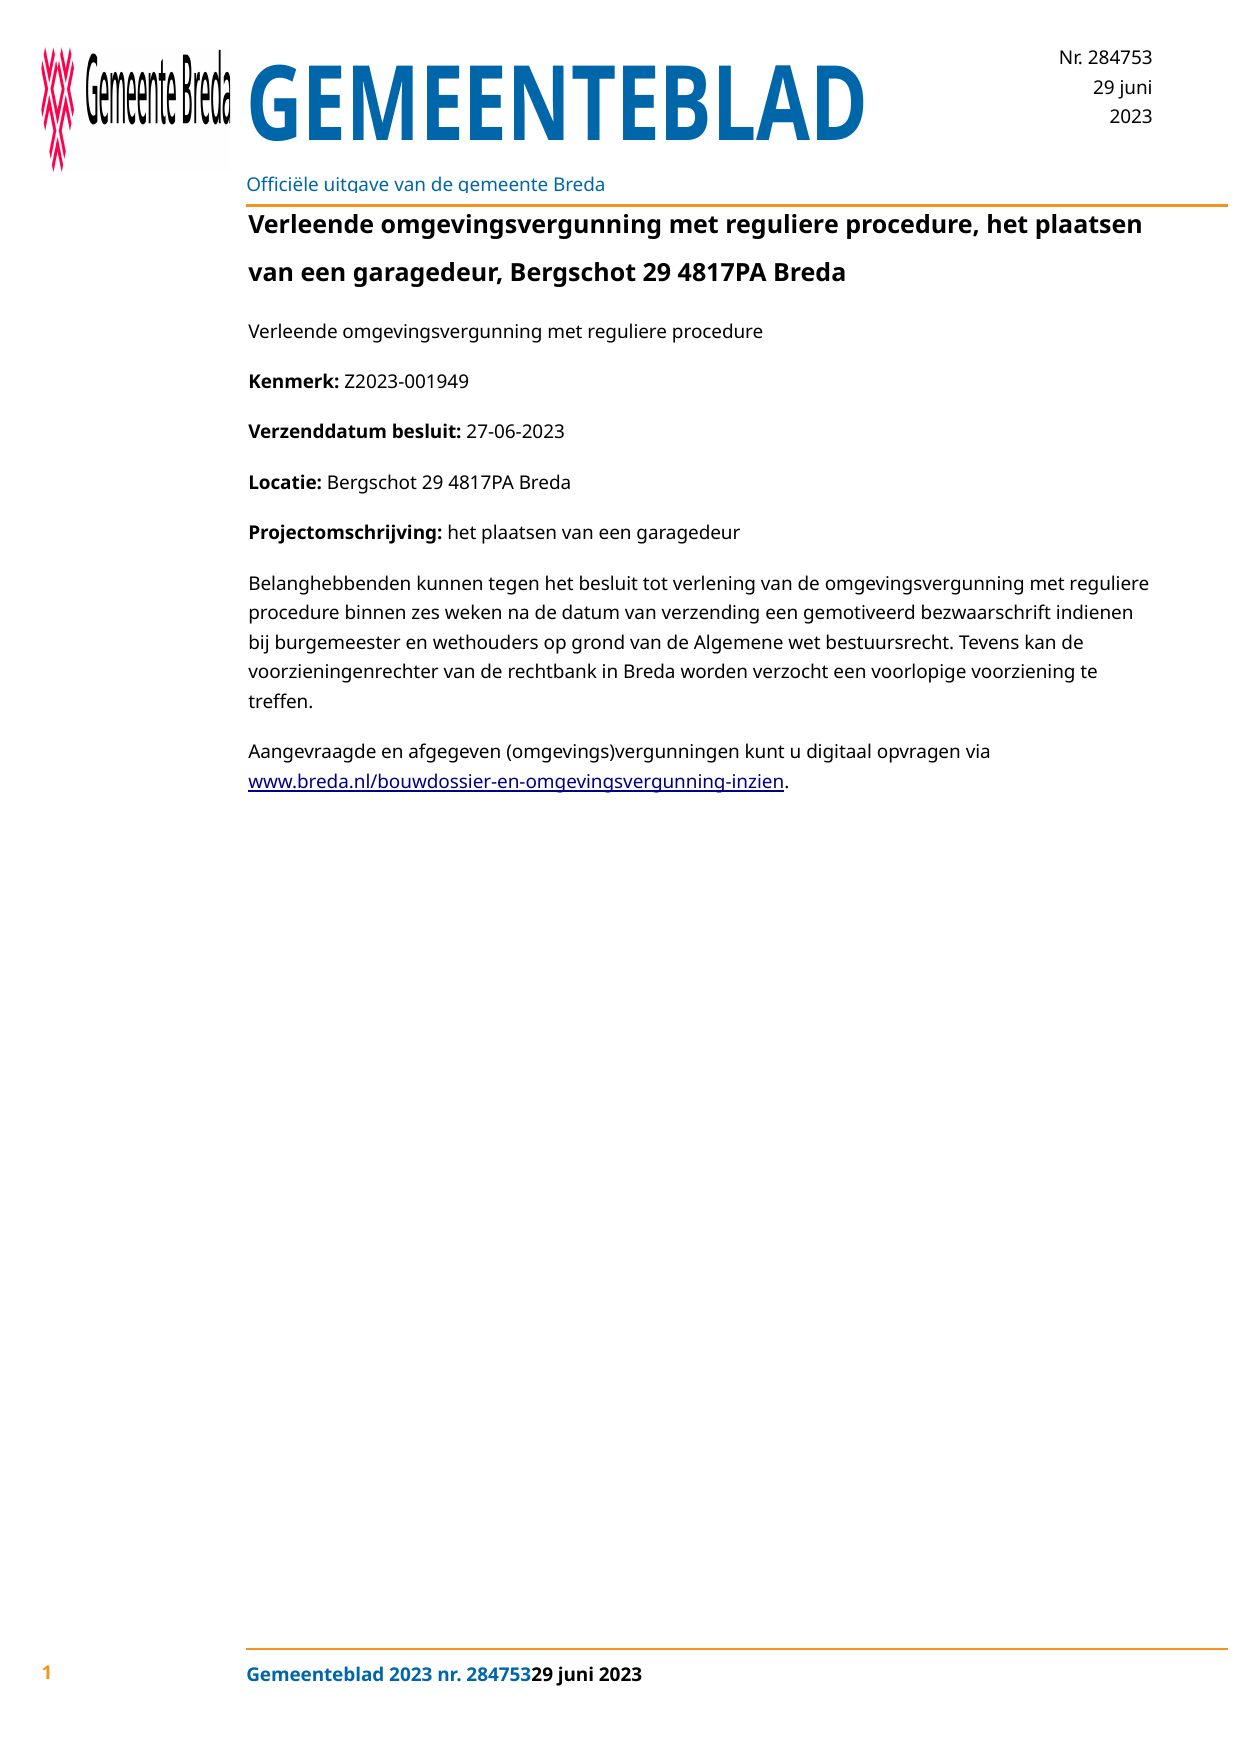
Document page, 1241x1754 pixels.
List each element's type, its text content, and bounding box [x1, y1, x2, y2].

text Belanghebbenden kunnen tegen het besluit tot verlening van de omgevingsvergunning met reguliere procedure binnen zes weken na de datum van verzending een gemotiveerd bezwaarschrift indienen bij burgemeester en wethouders op grond van de Algemene wet bestuursrecht. Tevens kan de voorzieningenrechter van de rechtbank in Breda worden verzocht een voorlopige voorziening te treffen. [248, 570, 1152, 714]
text Locatie: Bergschot 29 4817PA Breda [248, 469, 1152, 495]
text Projectomschrijving: het plaatsen van een garagedeur [248, 519, 1152, 545]
text Verleende omgevingsvergunning met reguliere procedure [248, 318, 1152, 344]
text Verzenddatum besluit: 27-06-2023 [248, 419, 1152, 444]
text Kenmerk: Z2023-001949 [248, 368, 1152, 394]
text Verleende omgevingsvergunning met reguliere procedure, het plaatsen van een garagedeur, Bergschot 29 4817PA Breda [248, 207, 1152, 288]
picture [41, 47, 231, 172]
text Aangevraagde en afgegeven (omgevings)vergunningen kunt u digitaal opvragen via www.breda.nl/bouwdossier-en-omgevingsvergunning-inzien. [248, 739, 1152, 794]
